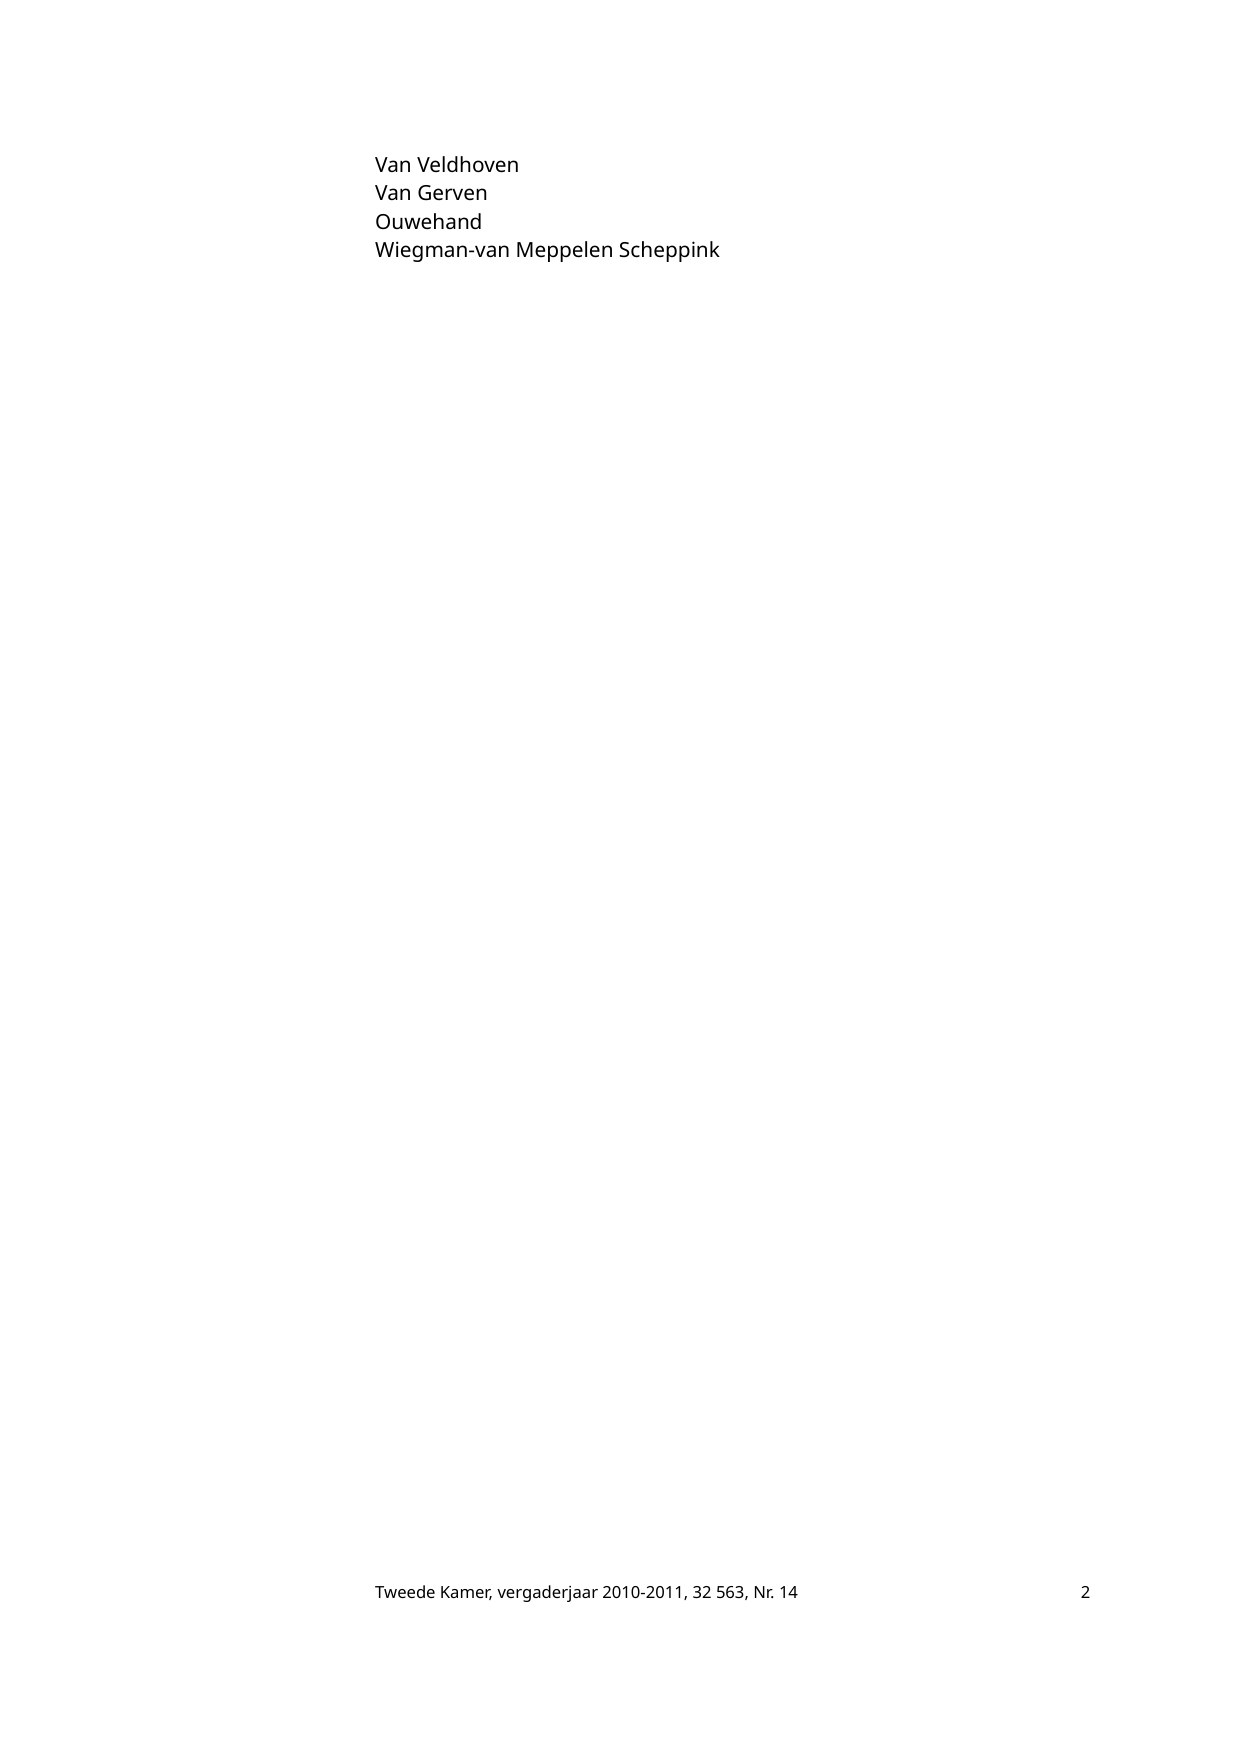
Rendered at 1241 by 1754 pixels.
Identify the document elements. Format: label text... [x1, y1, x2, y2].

text Van Veldhoven [375, 150, 1090, 178]
text Wiegman-van Meppelen Scheppink [375, 235, 1090, 264]
text Van Gerven [375, 178, 1090, 207]
text Ouwehand [375, 207, 1090, 235]
